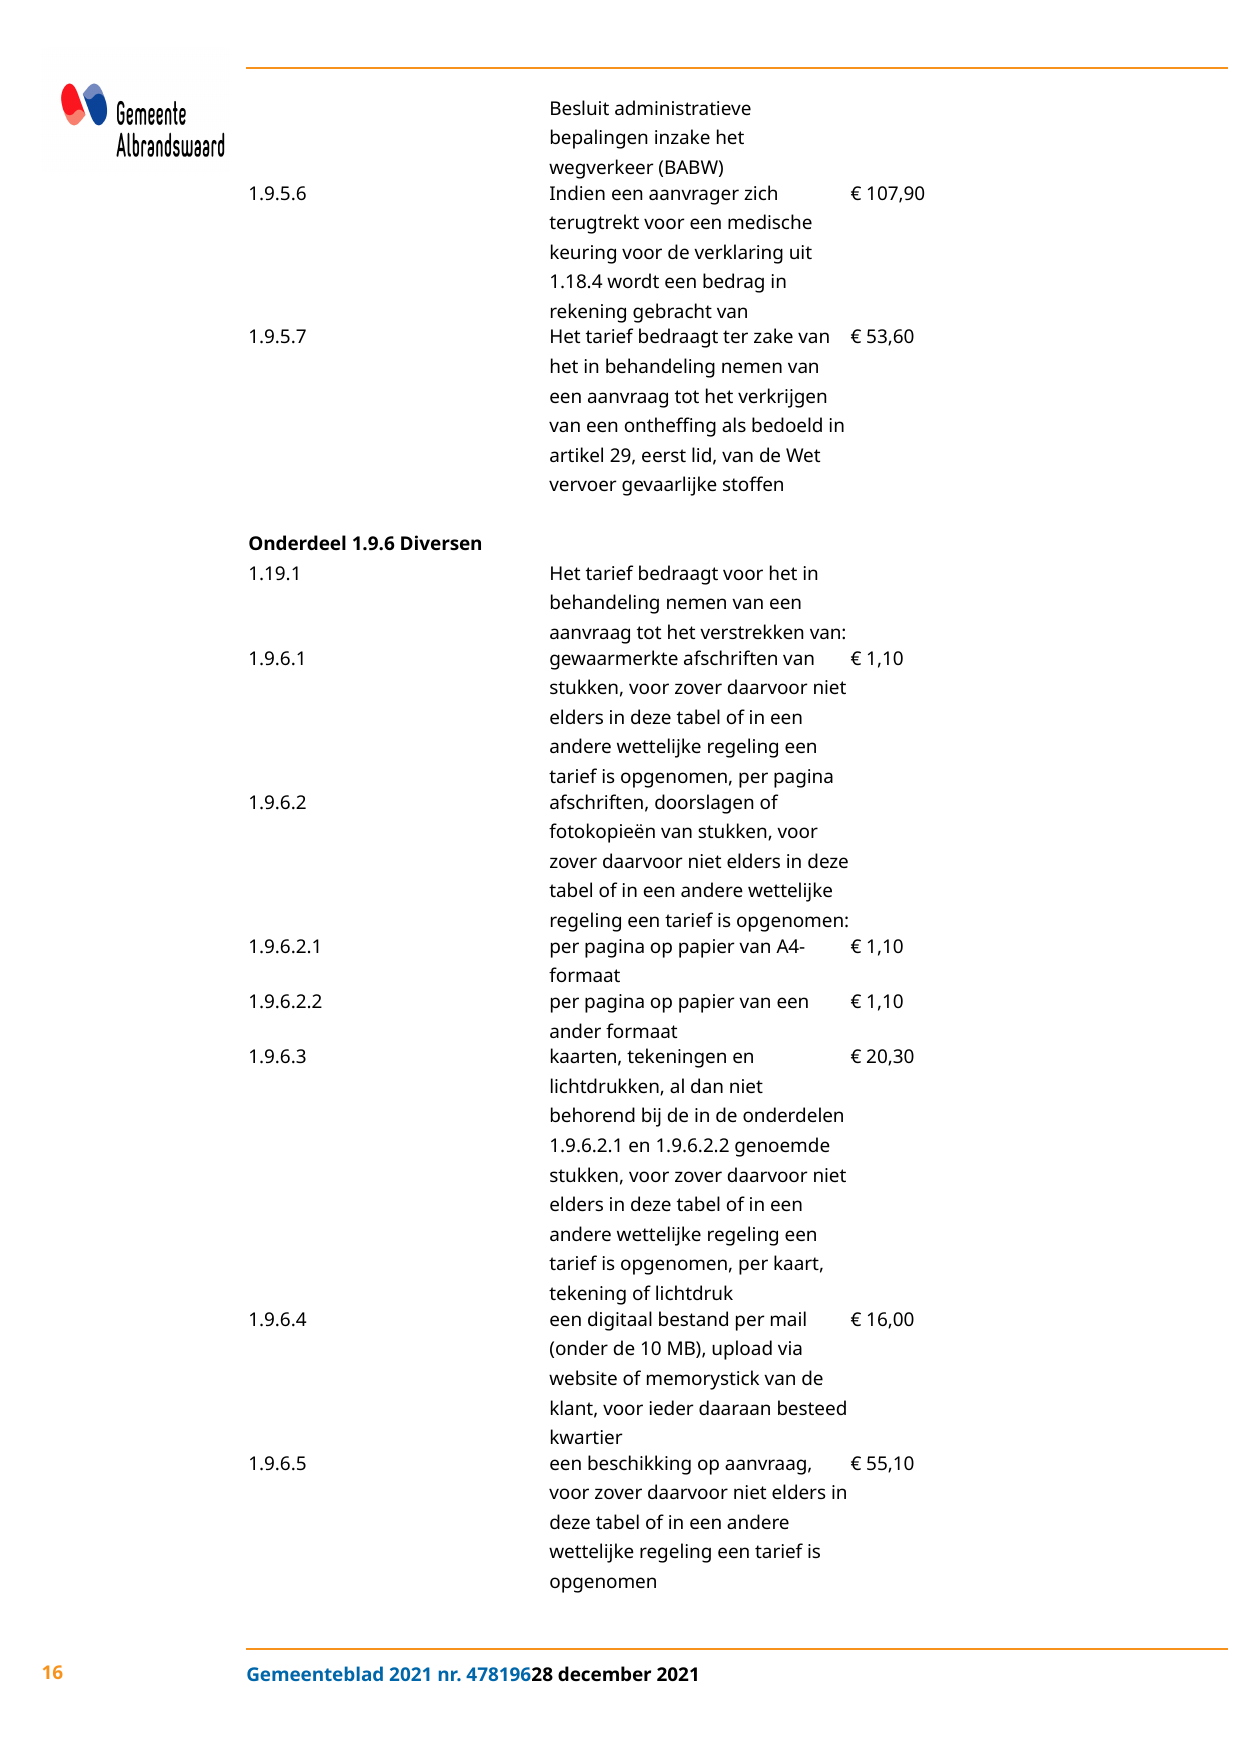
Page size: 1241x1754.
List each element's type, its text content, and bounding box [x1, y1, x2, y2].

table_cell Het tarief bedraagt ter zake van het in behandeling nemen van een aanvraag tot het verkrijgen van een ontheffing als bedoeld in artikel 29, eerst lid, van de Wet vervoer gevaarlijke stoffen [549, 324, 850, 497]
table_cell € 1,10 [850, 645, 1152, 789]
table_cell per pagina op papier van een ander formaat [549, 988, 850, 1043]
table_header Het tarief bedraagt voor het in behandeling nemen van een aanvraag tot het verstrekken van: [549, 560, 850, 645]
table_cell 1.9.6.1 [248, 645, 549, 789]
table_cell € 16,00 [850, 1306, 1152, 1450]
table_cell 1.9.6.2.2 [248, 988, 549, 1043]
table_cell 1.9.6.2 [248, 789, 549, 933]
table_cell € 107,90 [850, 180, 1152, 324]
table_cell [850, 95, 1152, 180]
table_cell Besluit administratieve bepalingen inzake het wegverkeer (BABW) [549, 95, 850, 180]
picture [41, 47, 231, 172]
table_cell Indien een aanvrager zich terugtrekt voor een medische keuring voor de verklaring uit 1.18.4 wordt een bedrag in rekening gebracht van [549, 180, 850, 324]
table_cell gewaarmerkte afschriften van stukken, voor zover daarvoor niet elders in deze tabel of in een andere wettelijke regeling een tarief is opgenomen, per pagina [549, 645, 850, 789]
table_cell € 20,30 [850, 1044, 1152, 1306]
table_cell per pagina op papier van A4-formaat [549, 933, 850, 988]
table_cell € 55,10 [850, 1450, 1152, 1594]
table_cell 1.9.5.7 [248, 324, 549, 497]
table_header 1.19.1 [248, 560, 549, 645]
table_cell 1.9.6.3 [248, 1044, 549, 1306]
table_cell € 53,60 [850, 324, 1152, 497]
table_cell € 1,10 [850, 933, 1152, 988]
table_header [850, 560, 1152, 645]
table_cell een beschikking op aanvraag, voor zover daarvoor niet elders in deze tabel of in een andere wettelijke regeling een tarief is opgenomen [549, 1450, 850, 1594]
table_cell € 1,10 [850, 988, 1152, 1043]
table_cell 1.9.6.4 [248, 1306, 549, 1450]
table_cell een digitaal bestand per mail (onder de 10 MB), upload via website of memorystick van de klant, voor ieder daaraan besteed kwartier [549, 1306, 850, 1450]
table_cell 1.9.5.6 [248, 180, 549, 324]
text Onderdeel 1.9.6 Diversen [248, 530, 1152, 556]
table_cell 1.9.6.2.1 [248, 933, 549, 988]
table_cell afschriften, doorslagen of fotokopieën van stukken, voor zover daarvoor niet elders in deze tabel of in een andere wettelijke regeling een tarief is opgenomen: [549, 789, 850, 933]
table_cell kaarten, tekeningen en lichtdrukken, al dan niet behorend bij de in de onderdelen 1.9.6.2.1 en 1.9.6.2.2 genoemde stukken, voor zover daarvoor niet elders in deze tabel of in een andere wettelijke regeling een tarief is opgenomen, per kaart, tekening of lichtdruk [549, 1044, 850, 1306]
table_cell [248, 95, 549, 180]
table_cell [850, 789, 1152, 933]
table_cell 1.9.6.5 [248, 1450, 549, 1594]
